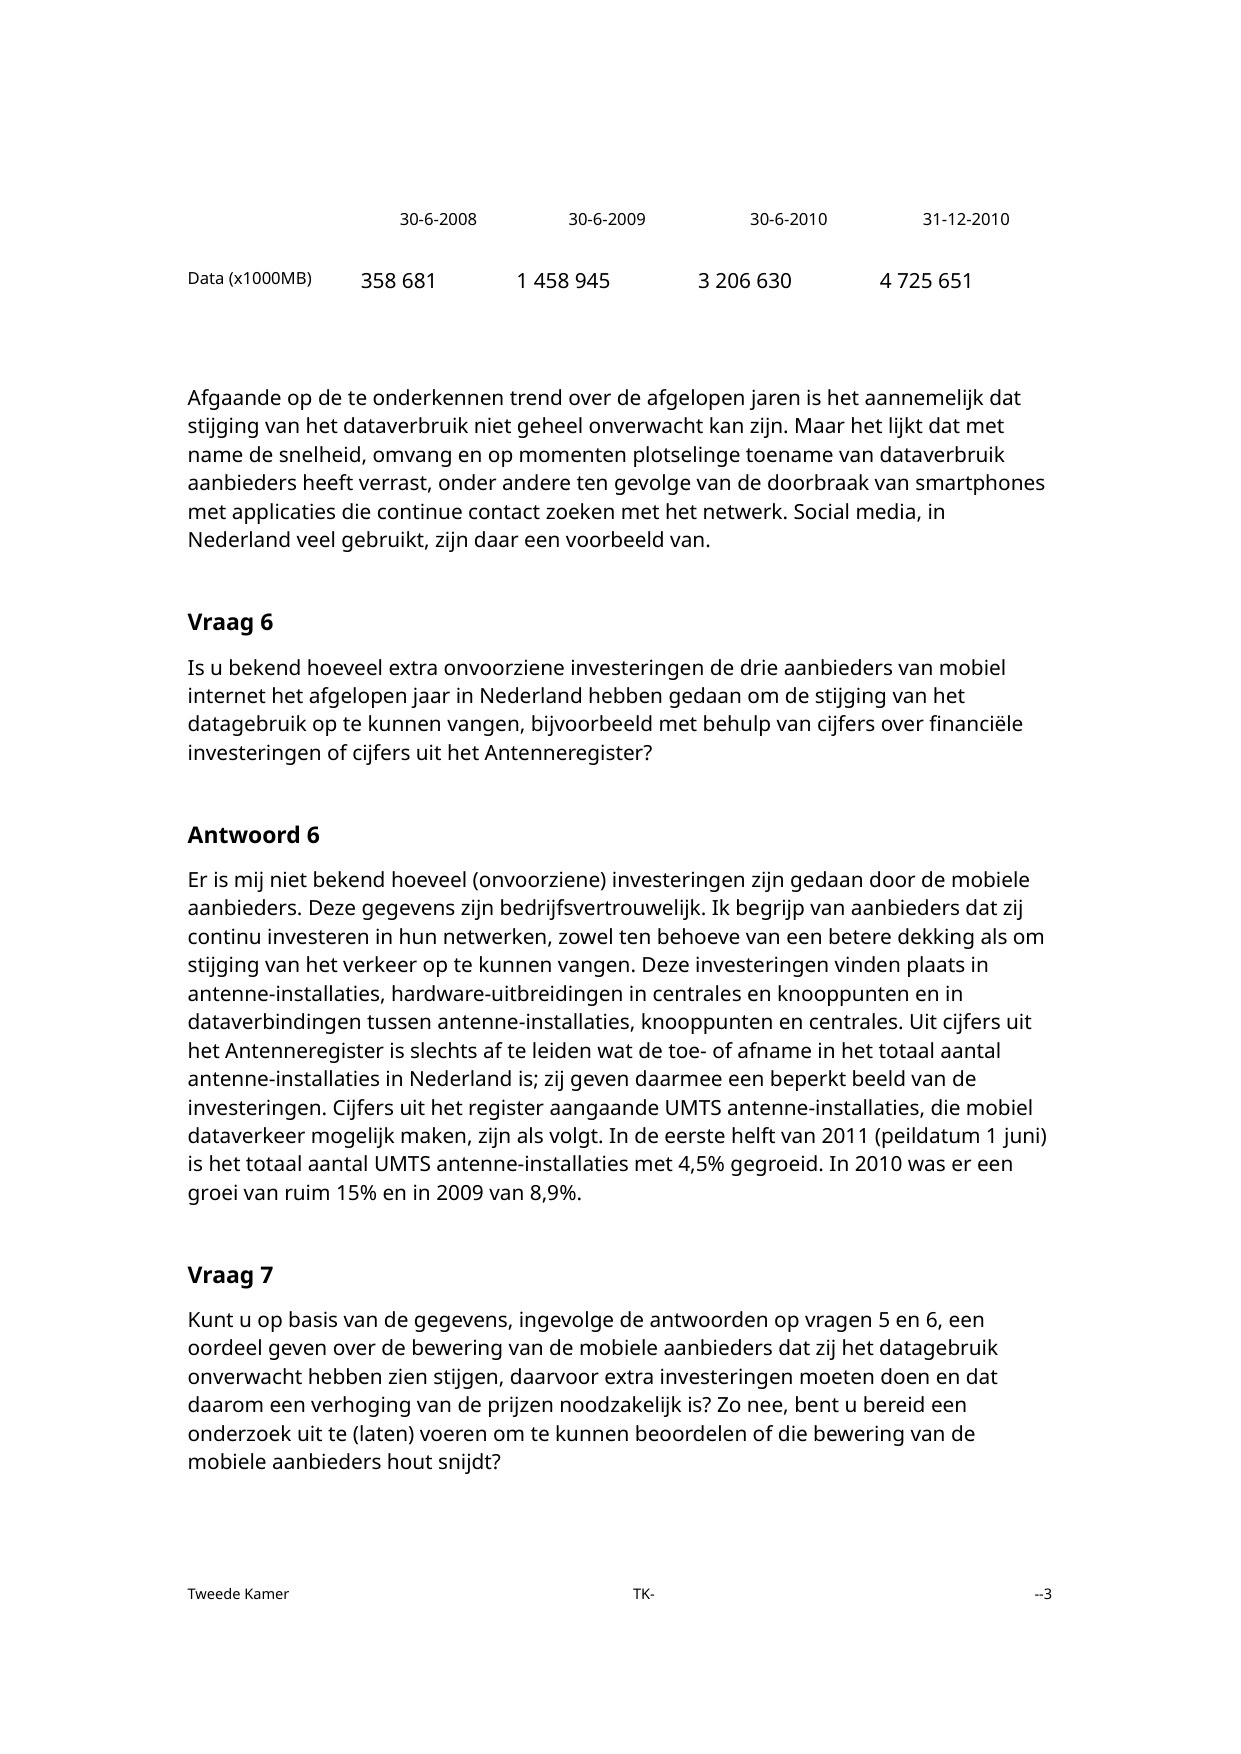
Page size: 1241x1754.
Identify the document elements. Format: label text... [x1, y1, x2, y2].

table_header 30-6-2008 [361, 208, 516, 266]
subtitle Vraag 7 [187, 1259, 1053, 1290]
table_cell 358 681 [361, 266, 516, 325]
table_cell 4 725 651 [880, 266, 1053, 325]
subtitle Vraag 6 [187, 606, 1053, 638]
table_cell Data (x1000MB) [188, 266, 361, 325]
table_header 30-6-2010 [698, 208, 879, 266]
text Kunt u op basis van de gegevens, ingevolge de antwoorden op vragen 5 en 6, een oordeel geven over de bewering van de mobiele aanbieders dat zij het datagebruik onverwacht hebben zien stijgen, daarvoor extra investeringen moeten doen en dat daarom een verhoging van de prijzen noodzakelijk is? Zo nee, bent u bereid een onderzoek uit te (laten) voeren om te kunnen beoordelen of die bewering van de mobiele aanbieders hout snijdt? [187, 1305, 1053, 1476]
table_cell 3 206 630 [698, 266, 879, 325]
table_header 30-6-2009 [516, 208, 698, 266]
subtitle Antwoord 6 [187, 819, 1053, 850]
text Er is mij niet bekend hoeveel (onvoorziene) investeringen zijn gedaan door de mobiele aanbieders. Deze gegevens zijn bedrijfsvertrouwelijk. Ik begrijp van aanbieders dat zij continu investeren in hun netwerken, zowel ten behoeve van een betere dekking als om stijging van het verkeer op te kunnen vangen. Deze investeringen vinden plaats in antenne-installaties, hardware-uitbreidingen in centrales en knooppunten en in dataverbindingen tussen antenne-installaties, knooppunten en centrales. Uit cijfers uit het Antenneregister is slechts af te leiden wat de toe- of afname in het totaal aantal antenne-installaties in Nederland is; zij geven daarmee een beperkt beeld van de investeringen. Cijfers uit het register aangaande UMTS antenne-installaties, die mobiel dataverkeer mogelijk maken, zijn als volgt. In de eerste helft van 2011 (peildatum 1 juni) is het totaal aantal UMTS antenne-installaties met 4,5% gegroeid. In 2010 was er een groei van ruim 15% en in 2009 van 8,9%. [187, 865, 1053, 1206]
table_header 31-12-2010 [880, 208, 1053, 266]
table_cell 1 458 945 [516, 266, 698, 325]
table_header [188, 208, 361, 266]
text Is u bekend hoeveel extra onvoorziene investeringen de drie aanbieders van mobiel internet het afgelopen jaar in Nederland hebben gedaan om de stijging van het datagebruik op te kunnen vangen, bijvoorbeeld met behulp van cijfers over financiële investeringen of cijfers uit het Antenneregister? [187, 653, 1053, 766]
text Afgaande op de te onderkennen trend over de afgelopen jaren is het aannemelijk dat stijging van het dataverbruik niet geheel onverwacht kan zijn. Maar het lijkt dat met name de snelheid, omvang en op momenten plotselinge toename van dataverbruik aanbieders heeft verrast, onder andere ten gevolge van de doorbraak van smartphones met applicaties die continue contact zoeken met het netwerk. Social media, in Nederland veel gebruikt, zijn daar een voorbeeld van. [187, 383, 1053, 554]
